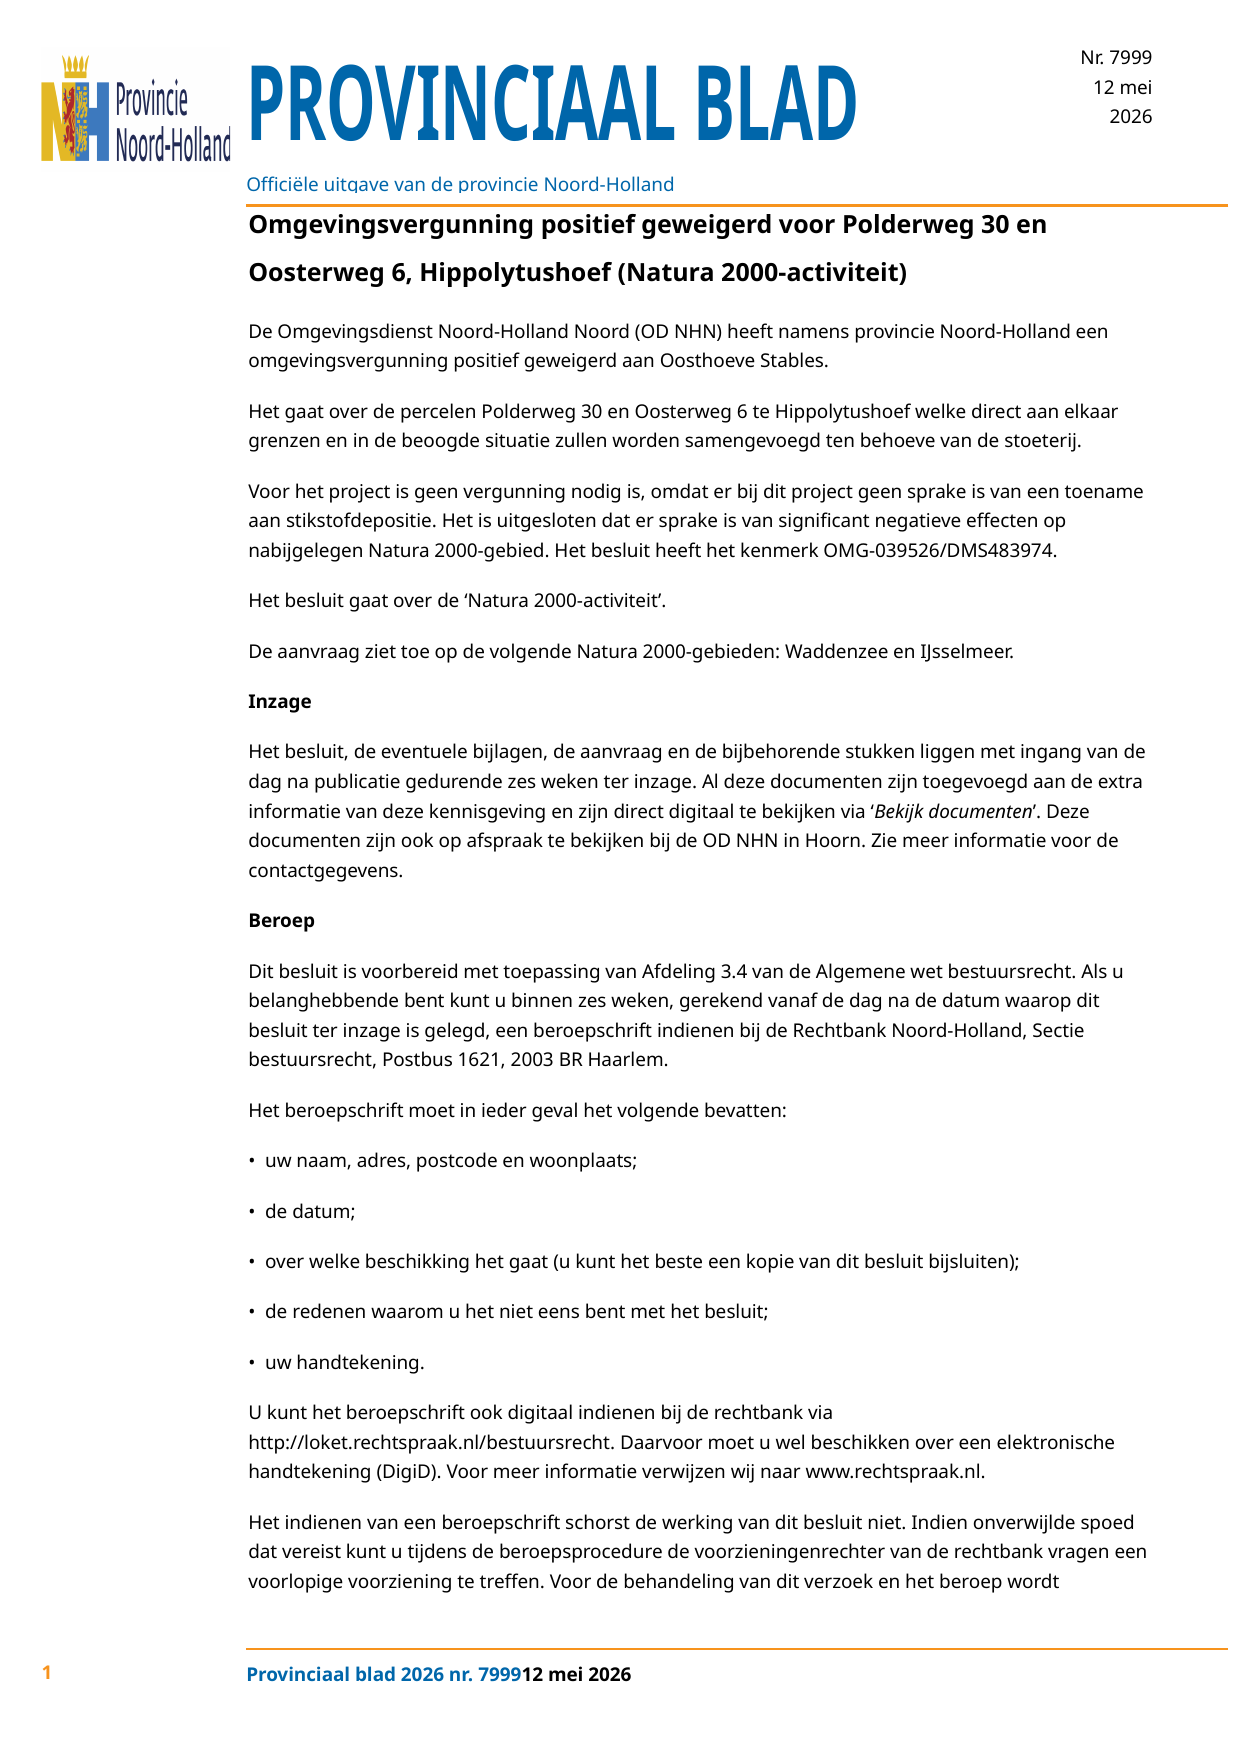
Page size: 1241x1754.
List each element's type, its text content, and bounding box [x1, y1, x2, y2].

text Het besluit, de eventuele bijlagen, de aanvraag en de bijbehorende stukken liggen met ingang van de dag na publicatie gedurende zes weken ter inzage. Al deze documenten zijn toegevoegd aan de extra informatie van deze kennisgeving en zijn direct digitaal te bekijken via ‘Bekijk documenten’. Deze documenten zijn ook op afspraak te bekijken bij de OD NHN in Hoorn. Zie meer informatie voor de contactgegevens. [248, 739, 1152, 883]
text Het indienen van een beroepschrift schorst de werking van dit besluit niet. Indien onverwijlde spoed dat vereist kunt u tijdens de beroepsprocedure de voorzieningenrechter van de rechtbank vragen een voorlopige voorziening te treffen. Voor de behandeling van dit verzoek en het beroep wordt [248, 1509, 1152, 1594]
text Dit besluit is voorbereid met toepassing van Afdeling 3.4 van de Algemene wet bestuursrecht. Als u belanghebbende bent kunt u binnen zes weken, gerekend vanaf de dag na de datum waarop dit besluit ter inzage is gelegd, een beroepschrift indienen bij de Rechtbank Noord-Holland, Sectie bestuursrecht, Postbus 1621, 2003 BR Haarlem. [248, 958, 1152, 1072]
text U kunt het beroepschrift ook digitaal indienen bij de rechtbank via http://loket.rechtspraak.nl/bestuursrecht. Daarvoor moet u wel beschikken over een elektronische handtekening (DigiD). Voor meer informatie verwijzen wij naar www.rechtspraak.nl. [248, 1399, 1152, 1484]
text • de redenen waarom u het niet eens bent met het besluit; [248, 1299, 1152, 1324]
text • over welke beschikking het gaat (u kunt het beste een kopie van dit besluit bijsluiten); [248, 1248, 1152, 1274]
text Omgevingsvergunning positief geweigerd voor Polderweg 30 en Oosterweg 6, Hippolytushoef (Natura 2000-activiteit) [248, 207, 1152, 288]
text Beroep [248, 907, 1152, 933]
text • uw handtekening. [248, 1349, 1152, 1375]
picture [41, 47, 231, 172]
text • de datum; [248, 1198, 1152, 1224]
text De Omgevingsdienst Noord-Holland Noord (OD NHN) heeft namens provincie Noord-Holland een omgevingsvergunning positief geweigerd aan Oosthoeve Stables. [248, 318, 1152, 373]
text Voor het project is geen vergunning nodig is, omdat er bij dit project geen sprake is van een toename aan stikstofdepositie. Het is uitgesloten dat er sprake is van significant negatieve effecten op nabijgelegen Natura 2000-gebied. Het besluit heeft het kenmerk OMG-039526/DMS483974. [248, 478, 1152, 563]
text De aanvraag ziet toe op de volgende Natura 2000-gebieden: Waddenzee en IJsselmeer. [248, 638, 1152, 664]
text • uw naam, adres, postcode en woonplaats; [248, 1147, 1152, 1173]
text Inzage [248, 688, 1152, 714]
text Het besluit gaat over de ‘Natura 2000-activiteit’. [248, 587, 1152, 613]
text Het beroepschrift moet in ieder geval het volgende bevatten: [248, 1097, 1152, 1123]
text Het gaat over de percelen Polderweg 30 en Oosterweg 6 te Hippolytushoef welke direct aan elkaar grenzen en in de beoogde situatie zullen worden samengevoegd ten behoeve van de stoeterij. [248, 398, 1152, 453]
